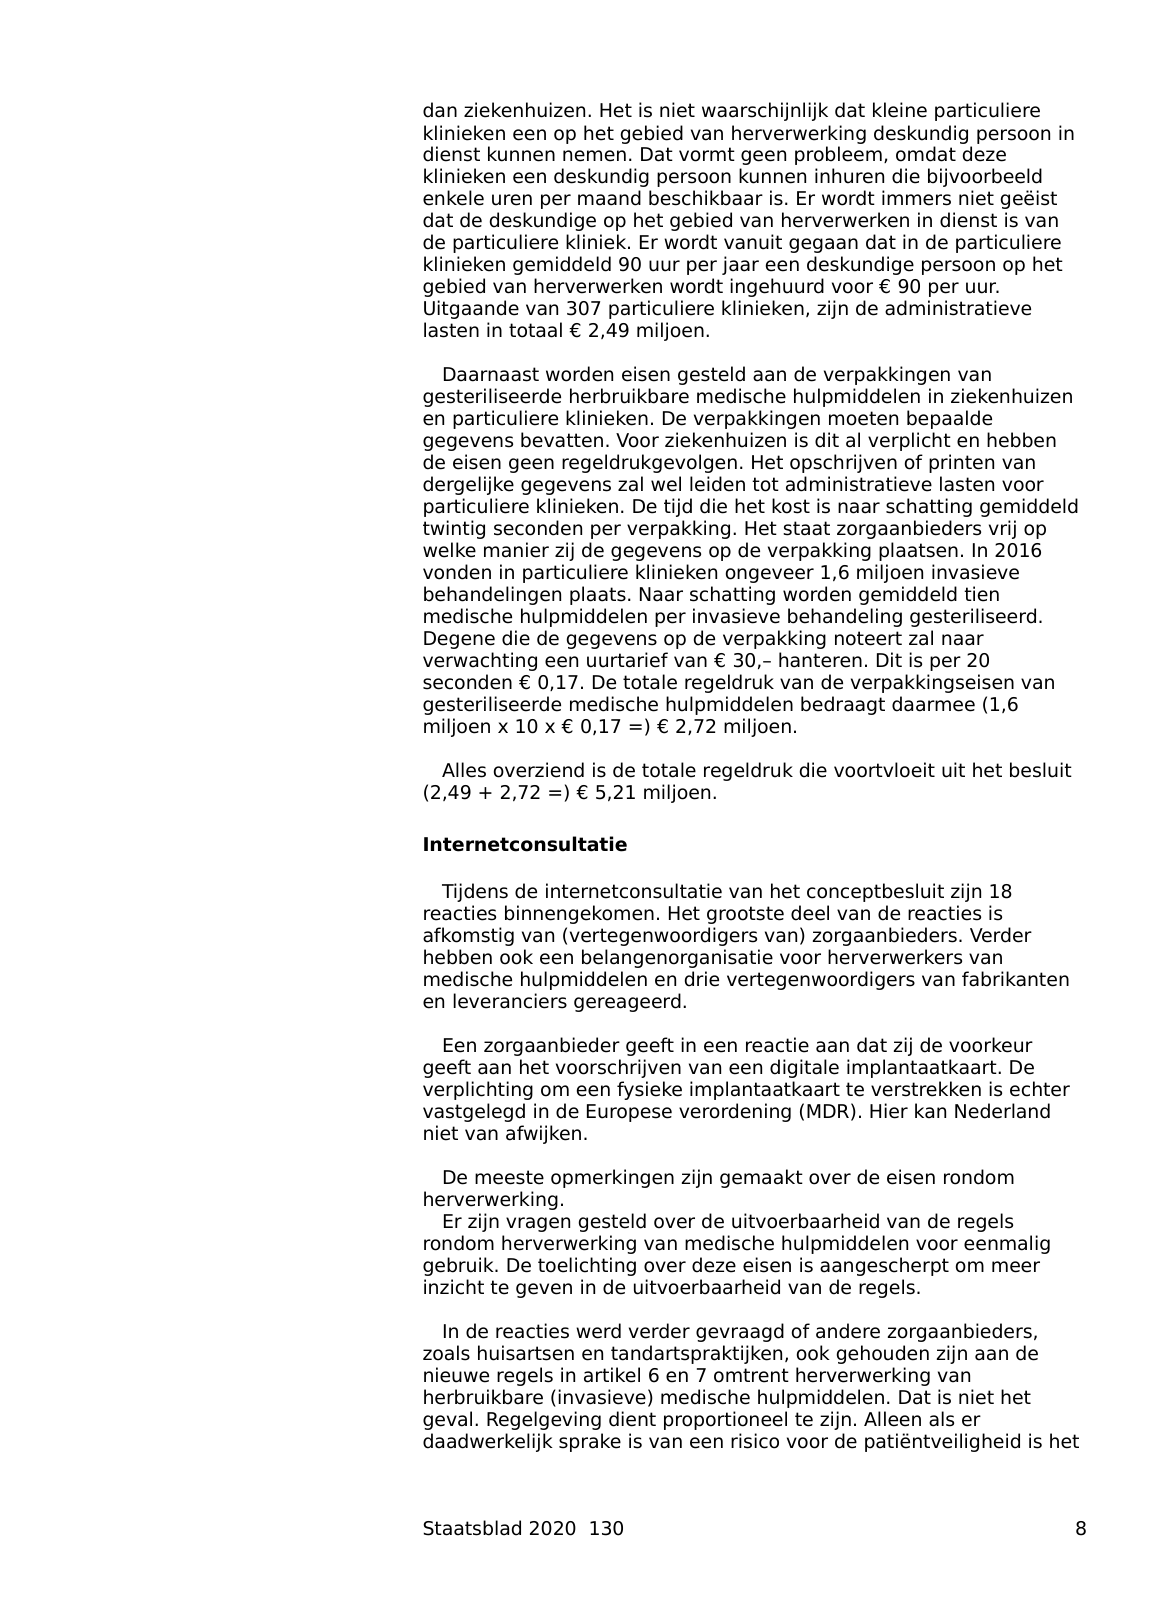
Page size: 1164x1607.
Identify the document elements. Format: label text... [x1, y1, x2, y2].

text dan ziekenhuizen. Het is niet waarschijnlijk dat kleine particuliere klinieken een op het gebied van herverwerking deskundig persoon in dienst kunnen nemen. Dat vormt geen probleem, omdat deze klinieken een deskundig persoon kunnen inhuren die bijvoorbeeld enkele uren per maand beschikbaar is. Er wordt immers niet geëist dat de deskundige op het gebied van herverwerken in dienst is van de particuliere kliniek. Er wordt vanuit gegaan dat in de particuliere klinieken gemiddeld 90 uur per jaar een deskundige persoon op het gebied van herverwerken wordt ingehuurd voor € 90 per uur. Uitgaande van 307 particuliere klinieken, zijn de administratieve lasten in totaal € 2,49 miljoen. [422, 100, 1087, 342]
text Een zorgaanbieder geeft in een reactie aan dat zij de voorkeur geeft aan het voorschrijven van een digitale implantaatkaart. De verplichting om een fysieke implantaatkaart te verstrekken is echter vastgelegd in de Europese verordening (MDR). Hier kan Nederland niet van afwijken. [422, 1035, 1087, 1145]
text Daarnaast worden eisen gesteld aan de verpakkingen van gesteriliseerde herbruikbare medische hulpmiddelen in ziekenhuizen en particuliere klinieken. De verpakkingen moeten bepaalde gegevens bevatten. Voor ziekenhuizen is dit al verplicht en hebben de eisen geen regeldrukgevolgen. Het opschrijven of printen van dergelijke gegevens zal wel leiden tot administratieve lasten voor particuliere klinieken. De tijd die het kost is naar schatting gemiddeld twintig seconden per verpakking. Het staat zorgaanbieders vrij op welke manier zij de gegevens op de verpakking plaatsen. In 2016 vonden in particuliere klinieken ongeveer 1,6 miljoen invasieve behandelingen plaats. Naar schatting worden gemiddeld tien medische hulpmiddelen per invasieve behandeling gesteriliseerd. Degene die de gegevens op de verpakking noteert zal naar verwachting een uurtarief van € 30,– hanteren. Dit is per 20 seconden € 0,17. De totale regeldruk van de verpakkingseisen van gesteriliseerde medische hulpmiddelen bedraagt daarmee (1,6 miljoen x 10 x € 0,17 =) € 2,72 miljoen. [422, 364, 1087, 738]
text Alles overziend is de totale regeldruk die voortvloeit uit het besluit (2,49 + 2,72 =) € 5,21 miljoen. [422, 760, 1087, 804]
text De meeste opmerkingen zijn gemaakt over de eisen rondom herverwerking. [422, 1167, 1087, 1211]
subtitle Internetconsultatie [422, 834, 1087, 856]
text In de reacties werd verder gevraagd of andere zorgaanbieders, zoals huisartsen en tandartspraktijken, ook gehouden zijn aan de nieuwe regels in artikel 6 en 7 omtrent herverwerking van herbruikbare (invasieve) medische hulpmiddelen. Dat is niet het geval. Regelgeving dient proportioneel te zijn. Alleen als er daadwerkelijk sprake is van een risico voor de patiëntveiligheid is het [422, 1321, 1087, 1453]
text Er zijn vragen gesteld over de uitvoerbaarheid van de regels rondom herverwerking van medische hulpmiddelen voor eenmalig gebruik. De toelichting over deze eisen is aangescherpt om meer inzicht te geven in de uitvoerbaarheid van de regels. [422, 1211, 1087, 1299]
text Tijdens de internetconsultatie van het conceptbesluit zijn 18 reacties binnengekomen. Het grootste deel van de reacties is afkomstig van (vertegenwoordigers van) zorgaanbieders. Verder hebben ook een belangenorganisatie voor herverwerkers van medische hulpmiddelen en drie vertegenwoordigers van fabrikanten en leveranciers gereageerd. [422, 881, 1087, 1013]
